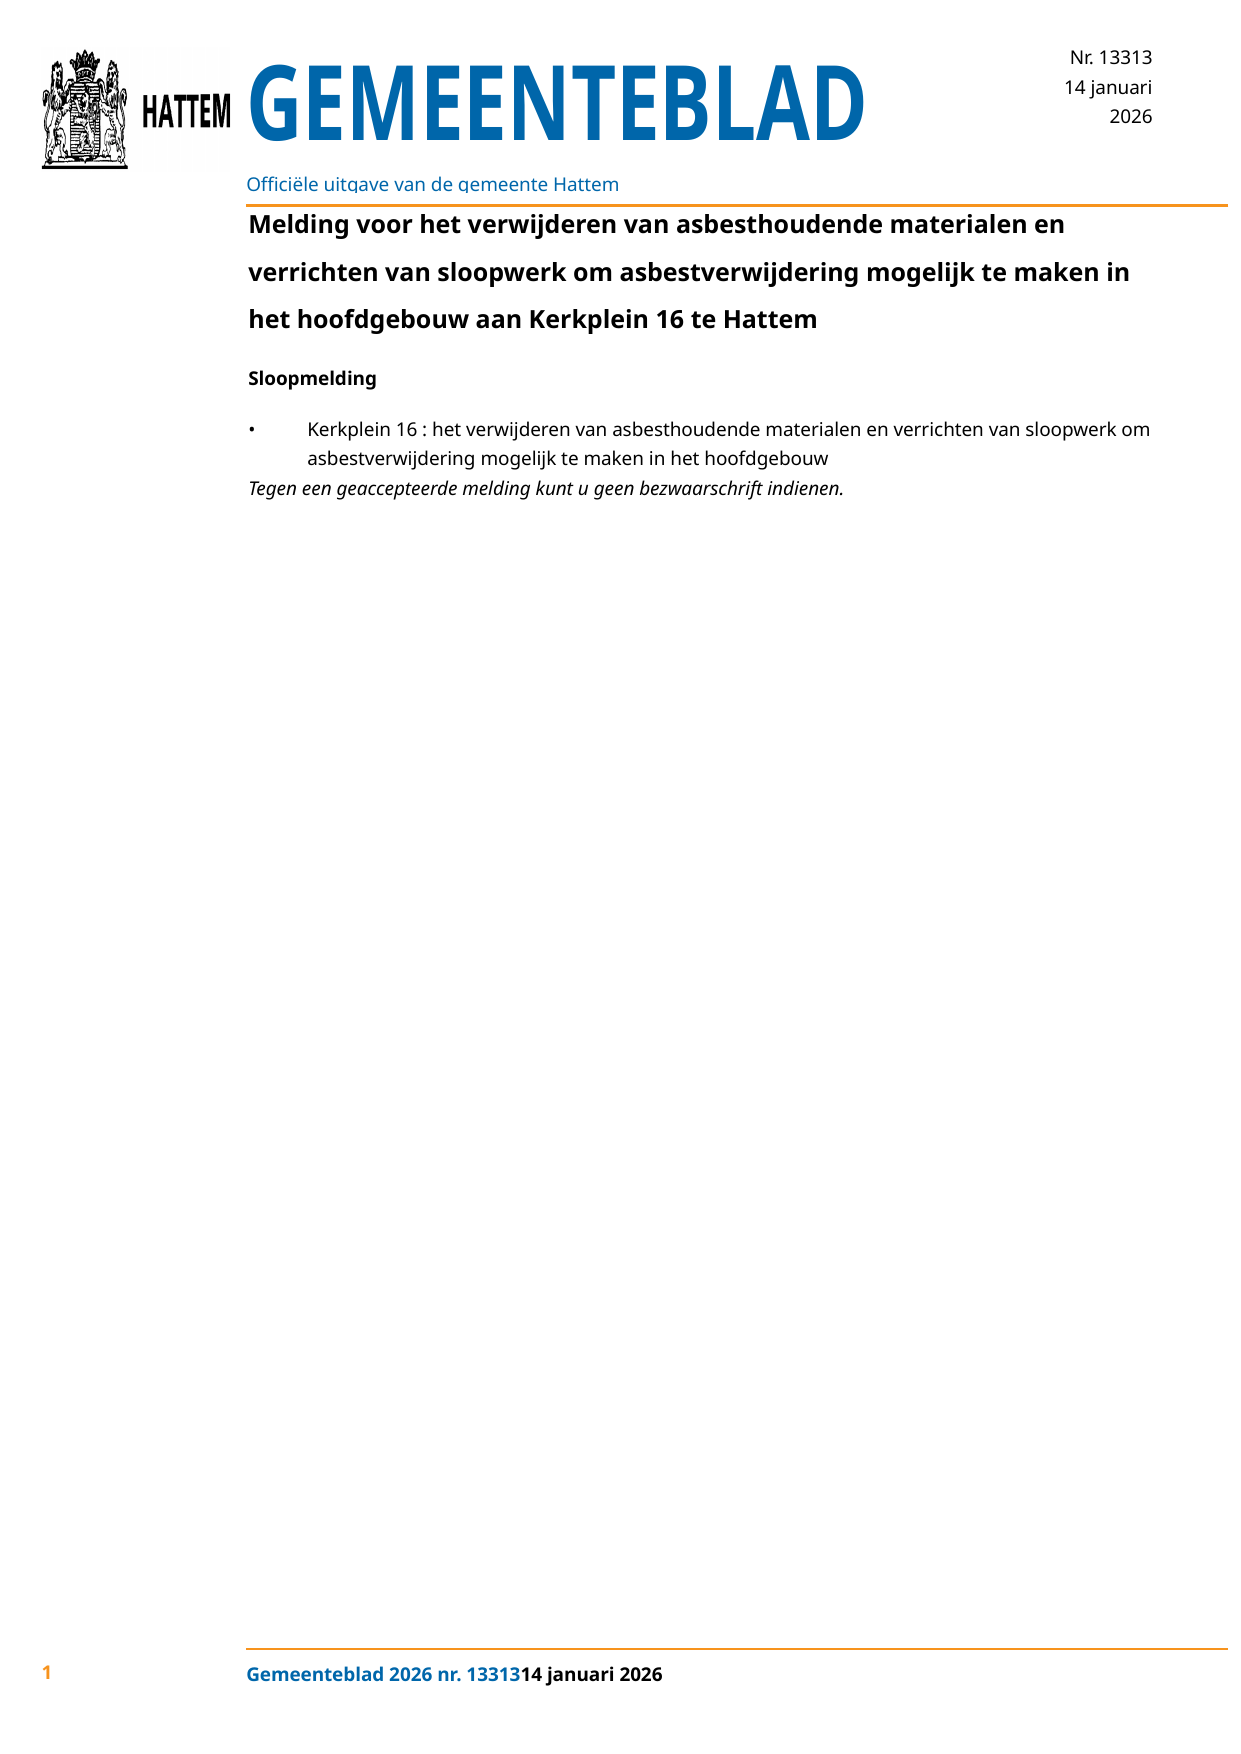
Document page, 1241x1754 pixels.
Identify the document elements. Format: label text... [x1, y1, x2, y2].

text Melding voor het verwijderen van asbesthoudende materialen en verrichten van sloopwerk om asbestverwijdering mogelijk te maken in het hoofdgebouw aan Kerkplein 16 te Hattem [248, 207, 1152, 336]
list Kerkplein 16 : het verwijderen van asbesthoudende materialen en verrichten van sloopwerk om asbestverwijdering mogelijk te maken in het hoofdgebouw [248, 416, 1152, 471]
text Tegen een geaccepteerde melding kunt u geen bezwaarschrift indienen. [248, 475, 1152, 501]
picture [41, 47, 231, 172]
text Sloopmelding [248, 366, 1152, 391]
